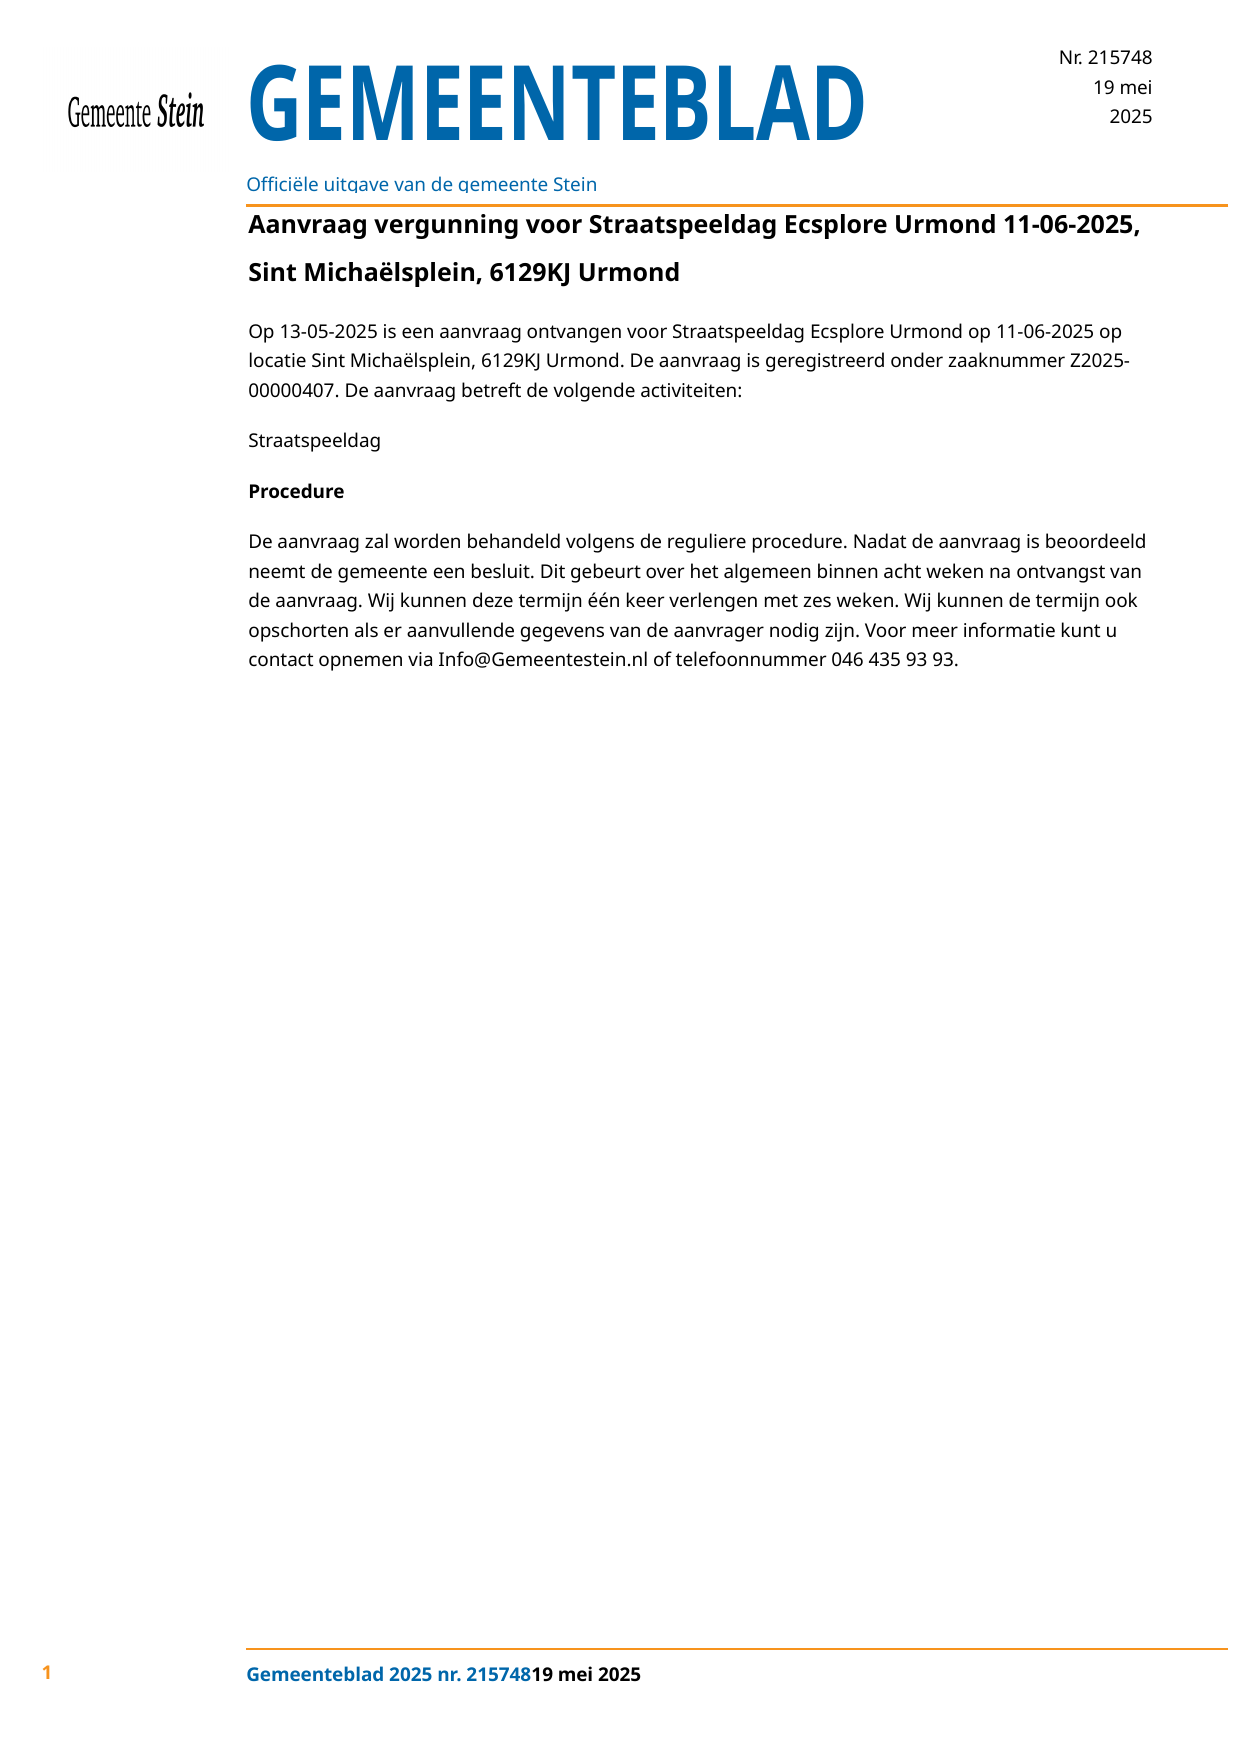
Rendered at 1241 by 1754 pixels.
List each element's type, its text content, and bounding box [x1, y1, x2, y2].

text Procedure [248, 478, 1152, 504]
text Aanvraag vergunning voor Straatspeeldag Ecsplore Urmond 11-06-2025, Sint Michaëlsplein, 6129KJ Urmond [248, 207, 1152, 288]
text Straatspeeldag [248, 427, 1152, 453]
picture [41, 47, 231, 172]
text De aanvraag zal worden behandeld volgens de reguliere procedure. Nadat de aanvraag is beoordeeld neemt de gemeente een besluit. Dit gebeurt over het algemeen binnen acht weken na ontvangst van de aanvraag. Wij kunnen deze termijn één keer verlengen met zes weken. Wij kunnen de termijn ook opschorten als er aanvullende gegevens van de aanvrager nodig zijn. Voor meer informatie kunt u contact opnemen via Info@Gemeentestein.nl of telefoonnummer 046 435 93 93. [248, 528, 1152, 672]
text Op 13-05-2025 is een aanvraag ontvangen voor Straatspeeldag Ecsplore Urmond op 11-06-2025 op locatie Sint Michaëlsplein, 6129KJ Urmond. De aanvraag is geregistreerd onder zaaknummer Z2025-00000407. De aanvraag betreft de volgende activiteiten: [248, 318, 1152, 403]
